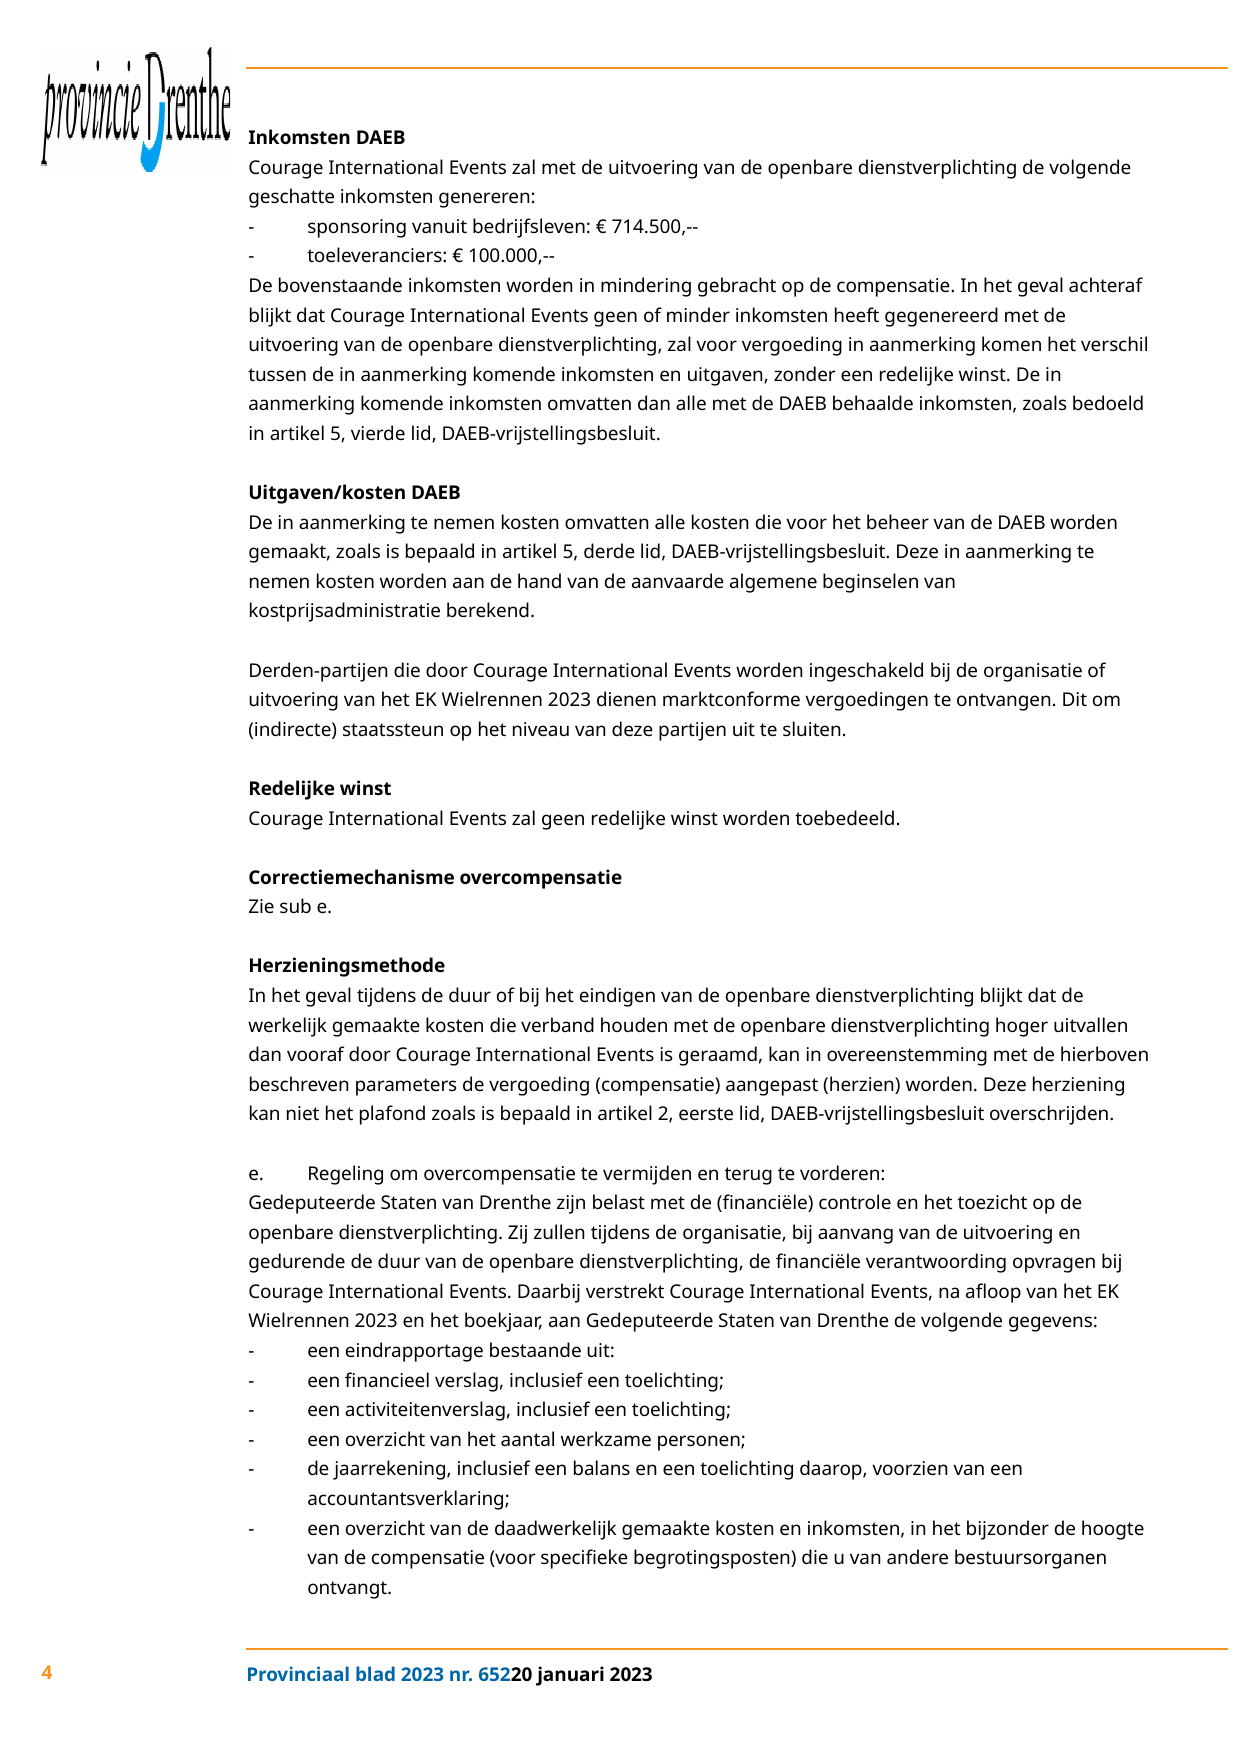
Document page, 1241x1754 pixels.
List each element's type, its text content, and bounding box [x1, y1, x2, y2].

list een eindrapportage bestaande uit: [248, 1337, 1152, 1363]
text Uitgaven/kosten DAEB [248, 479, 1152, 505]
text Gedeputeerde Staten van Drenthe zijn belast met de (financiële) controle en het toezicht op de openbare dienstverplichting. Zij zullen tijdens de organisatie, bij aanvang van de uitvoering en gedurende de duur van de openbare dienstverplichting, de financiële verantwoording opvragen bij Courage International Events. Daarbij verstrekt Courage International Events, na afloop van het EK Wielrennen 2023 en het boekjaar, aan Gedeputeerde Staten van Drenthe de volgende gegevens: [248, 1189, 1152, 1333]
list de jaarrekening, inclusief een balans en een toelichting daarop, voorzien van een accountantsverklaring; [248, 1456, 1152, 1511]
list Regeling om overcompensatie te vermijden en terug te vorderen: [248, 1160, 1152, 1186]
text Redelijke winst [248, 775, 1152, 801]
text De in aanmerking te nemen kosten omvatten alle kosten die voor het beheer van de DAEB worden gemaakt, zoals is bepaald in artikel 5, derde lid, DAEB-vrijstellingsbesluit. Deze in aanmerking te nemen kosten worden aan de hand van de aanvaarde algemene beginselen van kostprijsadministratie berekend. [248, 509, 1152, 623]
picture [41, 47, 231, 172]
list sponsoring vanuit bedrijfsleven: € 714.500,-- [248, 213, 1152, 239]
text De bovenstaande inkomsten worden in mindering gebracht op de compensatie. In het geval achteraf blijkt dat Courage International Events geen of minder inkomsten heeft gegenereerd met de uitvoering van de openbare dienstverplichting, zal voor vergoeding in aanmerking komen het verschil tussen de in aanmerking komende inkomsten en uitgaven, zonder een redelijke winst. De in aanmerking komende inkomsten omvatten dan alle met de DAEB behaalde inkomsten, zoals bedoeld in artikel 5, vierde lid, DAEB-vrijstellingsbesluit. [248, 272, 1152, 446]
text Courage International Events zal geen redelijke winst worden toebedeeld. [248, 805, 1152, 831]
list een overzicht van het aantal werkzame personen; [248, 1426, 1152, 1452]
text Inkomsten DAEB [248, 124, 1152, 150]
list een financieel verslag, inclusief een toelichting; [248, 1367, 1152, 1393]
list een activiteitenverslag, inclusief een toelichting; [248, 1396, 1152, 1422]
text Derden-partijen die door Courage International Events worden ingeschakeld bij de organisatie of uitvoering van het EK Wielrennen 2023 dienen marktconforme vergoedingen te ontvangen. Dit om (indirecte) staatssteun op het niveau van deze partijen uit te sluiten. [248, 657, 1152, 742]
text Herzieningsmethode [248, 953, 1152, 978]
text Zie sub e. [248, 893, 1152, 919]
text Courage International Events zal met de uitvoering van de openbare dienstverplichting de volgende geschatte inkomsten genereren: [248, 154, 1152, 209]
text Correctiemechanisme overcompensatie [248, 864, 1152, 890]
list een overzicht van de daadwerkelijk gemaakte kosten en inkomsten, in het bijzonder de hoogte van de compensatie (voor specifieke begrotingsposten) die u van andere bestuursorganen ontvangt. [248, 1515, 1152, 1600]
text In het geval tijdens de duur of bij het eindigen van de openbare dienstverplichting blijkt dat de werkelijk gemaakte kosten die verband houden met de openbare dienstverplichting hoger uitvallen dan vooraf door Courage International Events is geraamd, kan in overeenstemming met de hierboven beschreven parameters de vergoeding (compensatie) aangepast (herzien) worden. Deze herziening kan niet het plafond zoals is bepaald in artikel 2, eerste lid, DAEB-vrijstellingsbesluit overschrijden. [248, 982, 1152, 1126]
list toeleveranciers: € 100.000,-- [248, 243, 1152, 268]
